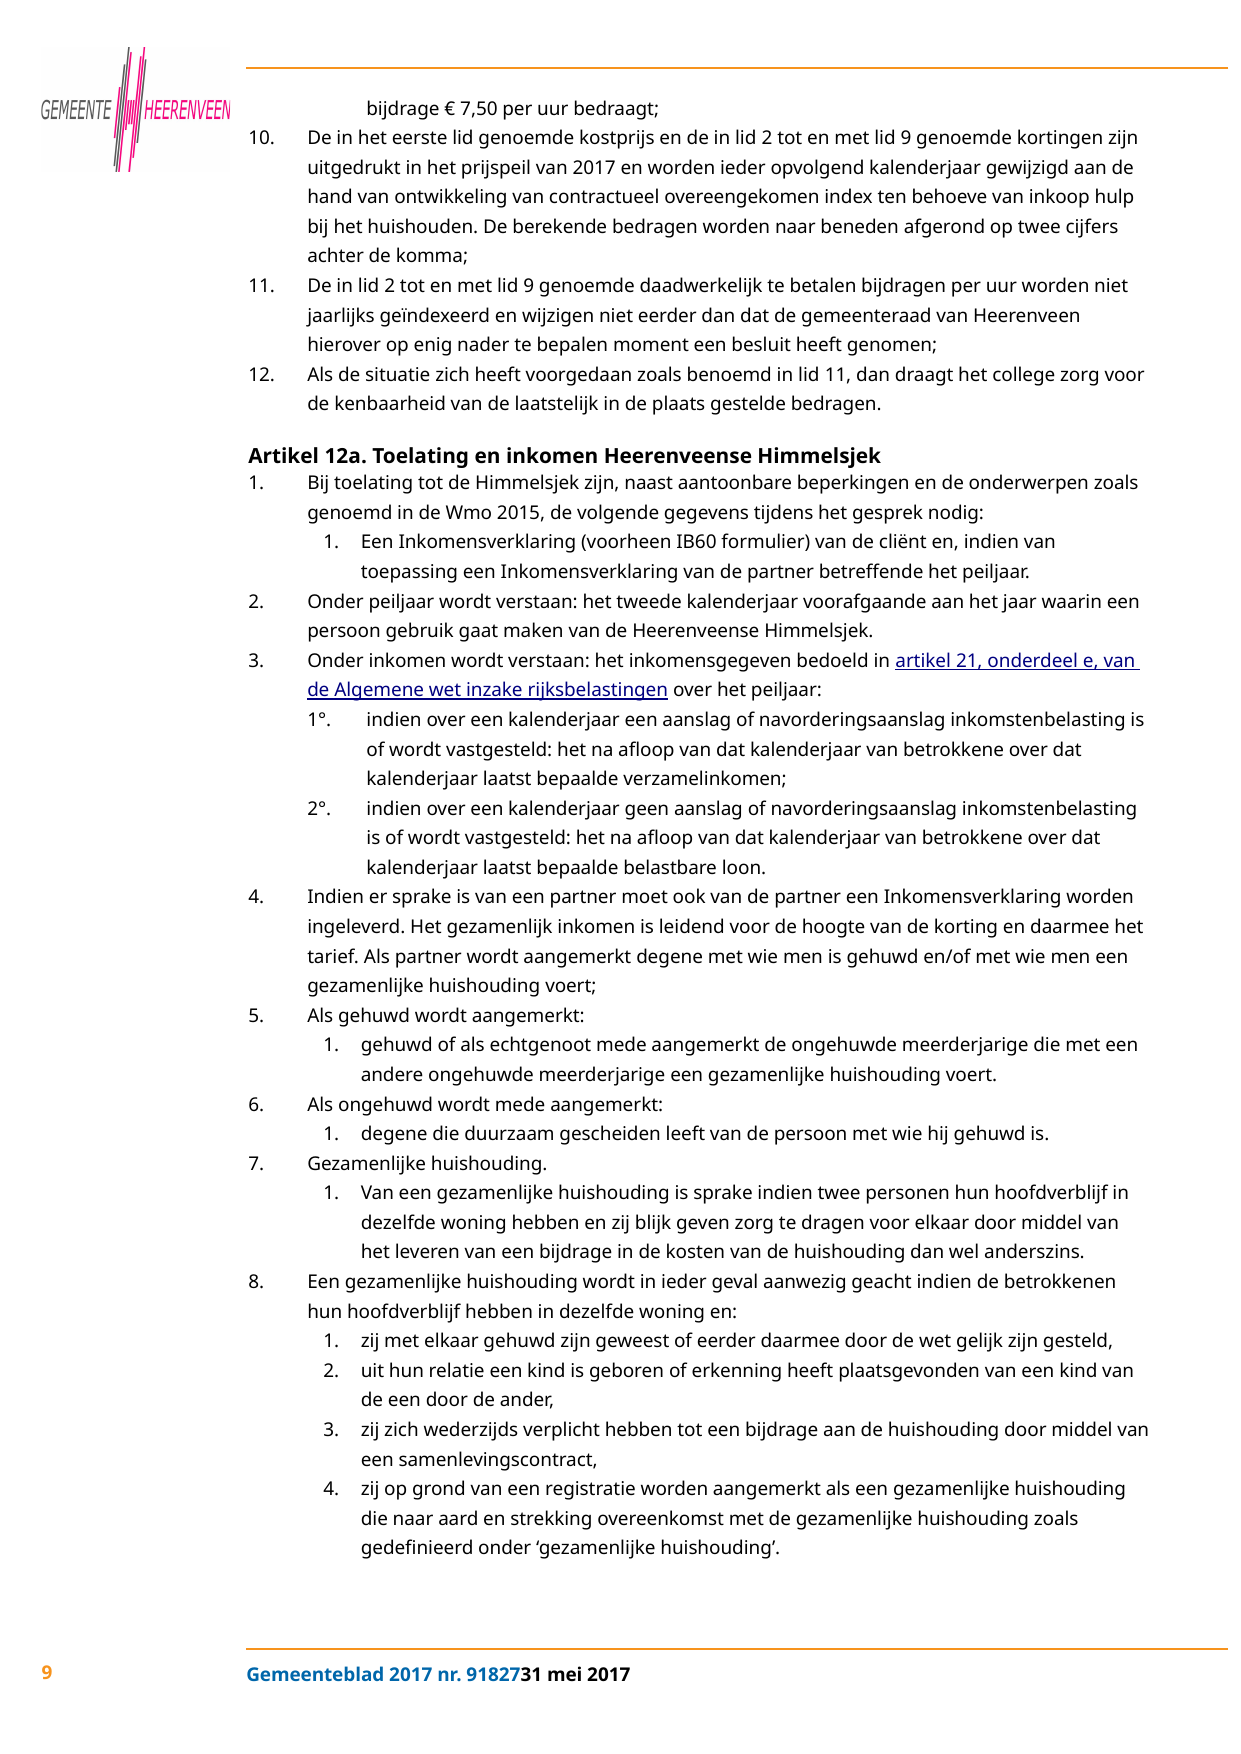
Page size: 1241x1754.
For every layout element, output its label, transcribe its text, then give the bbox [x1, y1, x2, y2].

list degene die duurzaam gescheiden leeft van de persoon met wie hij gehuwd is. [323, 1120, 1152, 1146]
list Als gehuwd wordt aangemerkt: [248, 1002, 1152, 1028]
list Een gezamenlijke huishouding wordt in ieder geval aanwezig geacht indien de betrokkenen hun hoofdverblijf hebben in dezelfde woning en: [248, 1268, 1152, 1323]
list Een Inkomensverklaring (voorheen IB60 formulier) van de cliënt en, indien van toepassing een Inkomensverklaring van de partner betreffende het peiljaar. [323, 529, 1152, 584]
picture [41, 47, 231, 172]
list indien over een kalenderjaar geen aanslag of navorderingsaanslag inkomstenbelasting is of wordt vastgesteld: het na afloop van dat kalenderjaar van betrokkene over dat kalenderjaar laatst bepaalde belastbare loon. [307, 795, 1152, 880]
list zij op grond van een registratie worden aangemerkt als een gezamenlijke huishouding die naar aard en strekking overeenkomst met de gezamenlijke huishouding zoals gedefinieerd onder ‘gezamenlijke huishouding’. [323, 1475, 1152, 1560]
list bijdrage € 7,50 per uur bedraagt; [307, 95, 1152, 121]
list zij met elkaar gehuwd zijn geweest of eerder daarmee door de wet gelijk zijn gesteld, [323, 1327, 1152, 1353]
text Artikel 12a. Toelating en inkomen Heerenveense Himmelsjek [248, 441, 1152, 469]
list De in het eerste lid genoemde kostprijs en de in lid 2 tot en met lid 9 genoemde kortingen zijn uitgedrukt in het prijspeil van 2017 en worden ieder opvolgend kalenderjaar gewijzigd aan de hand van ontwikkeling van contractueel overeengekomen index ten behoeve van inkoop hulp bij het huishouden. De berekende bedragen worden naar beneden afgerond op twee cijfers achter de komma; [248, 124, 1152, 268]
list Als de situatie zich heeft voorgedaan zoals benoemd in lid 11, dan draagt het college zorg voor de kenbaarheid van de laatstelijk in de plaats gestelde bedragen. [248, 361, 1152, 416]
list Onder peiljaar wordt verstaan: het tweede kalenderjaar voorafgaande aan het jaar waarin een persoon gebruik gaat maken van de Heerenveense Himmelsjek. [248, 588, 1152, 643]
list Van een gezamenlijke huishouding is sprake indien twee personen hun hoofdverblijf in dezelfde woning hebben en zij blijk geven zorg te dragen voor elkaar door middel van het leveren van een bijdrage in de kosten van de huishouding dan wel anderszins. [323, 1179, 1152, 1264]
list indien over een kalenderjaar een aanslag of navorderingsaanslag inkomstenbelasting is of wordt vastgesteld: het na afloop van dat kalenderjaar van betrokkene over dat kalenderjaar laatst bepaalde verzamelinkomen; [307, 706, 1152, 791]
list zij zich wederzijds verplicht hebben tot een bijdrage aan de huishouding door middel van een samenlevingscontract, [323, 1416, 1152, 1471]
list Onder inkomen wordt verstaan: het inkomensgegeven bedoeld in artikel 21, onderdeel e, van de Algemene wet inzake rijksbelastingen over het peiljaar: [248, 647, 1152, 702]
list Indien er sprake is van een partner moet ook van de partner een Inkomensverklaring worden ingeleverd. Het gezamenlijk inkomen is leidend voor de hoogte van de korting en daarmee het tarief. Als partner wordt aangemerkt degene met wie men is gehuwd en/of met wie men een gezamenlijke huishouding voert; [248, 884, 1152, 998]
list uit hun relatie een kind is geboren of erkenning heeft plaatsgevonden van een kind van de een door de ander, [323, 1357, 1152, 1412]
list De in lid 2 tot en met lid 9 genoemde daadwerkelijk te betalen bijdragen per uur worden niet jaarlijks geïndexeerd en wijzigen niet eerder dan dat de gemeenteraad van Heerenveen hierover op enig nader te bepalen moment een besluit heeft genomen; [248, 272, 1152, 357]
list Bij toelating tot de Himmelsjek zijn, naast aantoonbare beperkingen en de onderwerpen zoals genoemd in de Wmo 2015, de volgende gegevens tijdens het gesprek nodig: [248, 469, 1152, 525]
list Als ongehuwd wordt mede aangemerkt: [248, 1091, 1152, 1116]
list Gezamenlijke huishouding. [248, 1150, 1152, 1176]
list gehuwd of als echtgenoot mede aangemerkt de ongehuwde meerderjarige die met een andere ongehuwde meerderjarige een gezamenlijke huishouding voert. [323, 1032, 1152, 1087]
